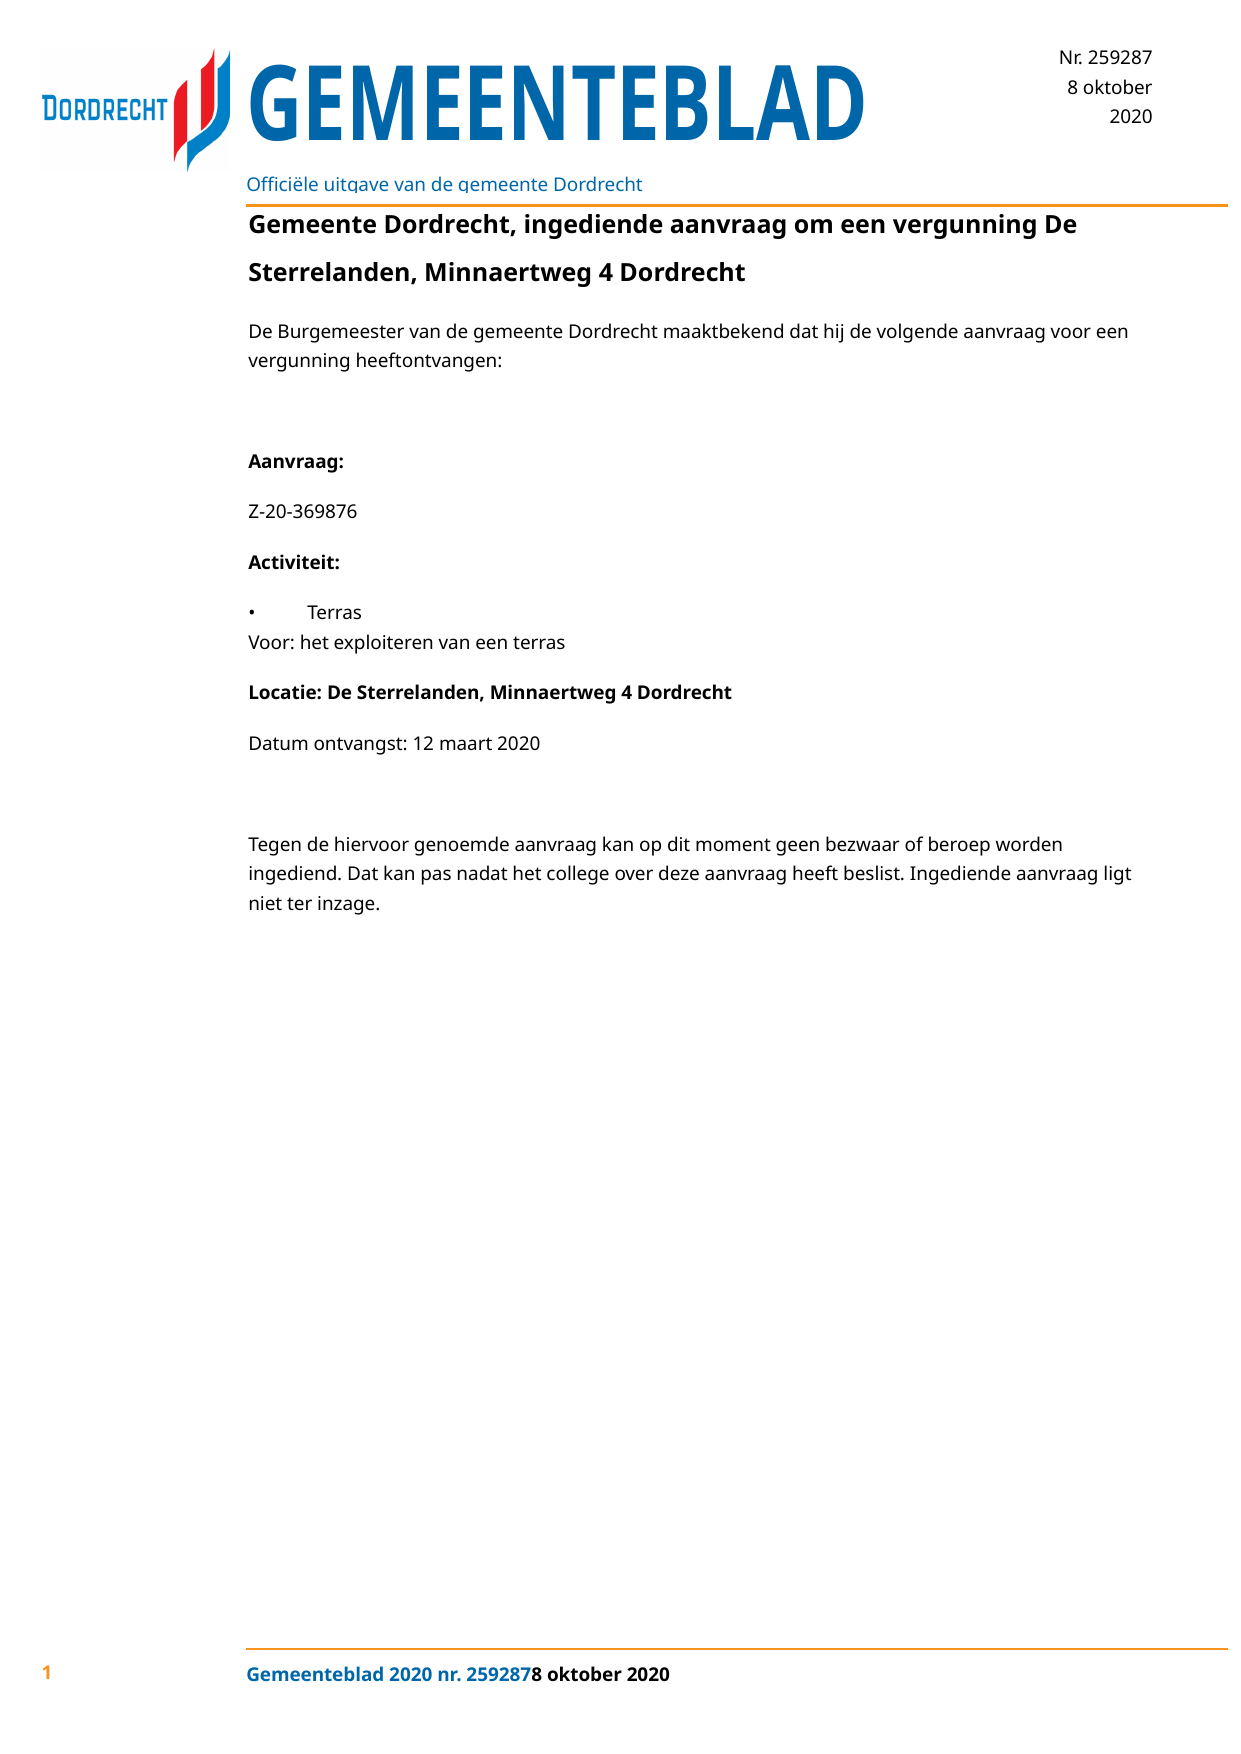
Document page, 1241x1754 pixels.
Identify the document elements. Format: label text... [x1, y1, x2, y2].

text Locatie: De Sterrelanden, Minnaertweg 4 Dordrecht [248, 679, 1152, 705]
text Gemeente Dordrecht, ingediende aanvraag om een vergunning De Sterrelanden, Minnaertweg 4 Dordrecht [248, 207, 1152, 288]
text Tegen de hiervoor genoemde aanvraag kan op dit moment geen bezwaar of beroep worden ingediend. Dat kan pas nadat het college over deze aanvraag heeft beslist. Ingediende aanvraag ligt niet ter inzage. [248, 831, 1152, 916]
text Voor: het exploiteren van een terras [248, 629, 1152, 655]
list Terras [248, 599, 1152, 625]
text Z-20-369876 [248, 499, 1152, 524]
text Aanvraag: [248, 448, 1152, 474]
text De Burgemeester van de gemeente Dordrecht maaktbekend dat hij de volgende aanvraag voor een vergunning heeftontvangen: [248, 318, 1152, 373]
picture [41, 47, 231, 172]
text Activiteit: [248, 549, 1152, 575]
text Datum ontvangst: 12 maart 2020 [248, 730, 1152, 756]
